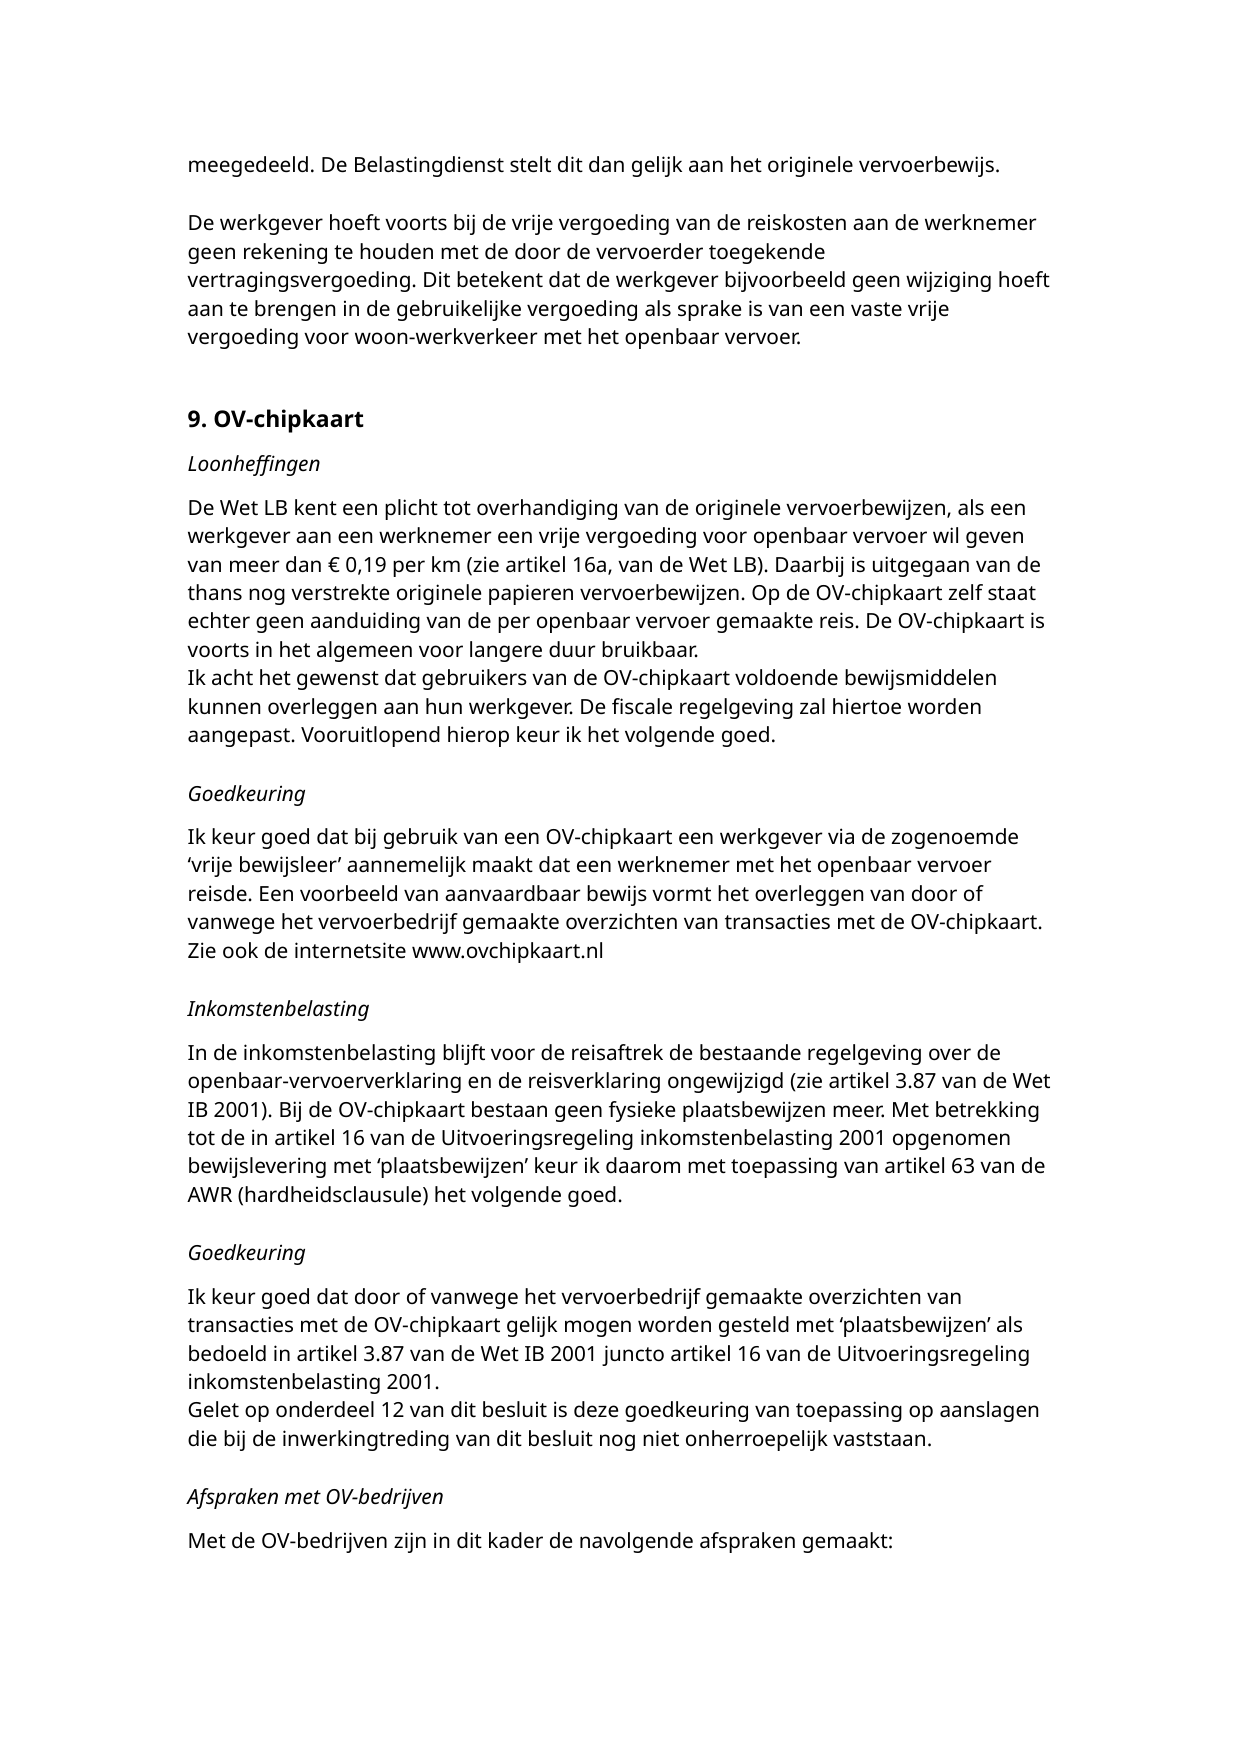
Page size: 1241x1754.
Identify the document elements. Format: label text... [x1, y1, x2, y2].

text Ik keur goed dat door of vanwege het vervoerbedrijf gemaakte overzichten van transacties met de OV-chipkaart gelijk mogen worden gesteld met ‘plaatsbewijzen’ als bedoeld in artikel 3.87 van de Wet IB 2001 juncto artikel 16 van de Uitvoeringsregeling inkomstenbelasting 2001. [187, 1282, 1053, 1396]
text Ik acht het gewenst dat gebruikers van de OV-chipkaart voldoende bewijsmiddelen kunnen overleggen aan hun werkgever. De fiscale regelgeving zal hiertoe worden aangepast. Vooruitlopend hierop keur ik het volgende goed. [187, 663, 1053, 749]
text Goedkeuring [187, 779, 1053, 807]
text Met de OV-bedrijven zijn in dit kader de navolgende afspraken gemaakt: [187, 1526, 1053, 1554]
text Afspraken met OV-bedrijven [187, 1482, 1053, 1511]
text Loonheffingen [187, 449, 1053, 478]
text In de inkomstenbelasting blijft voor de reisaftrek de bestaande regelgeving over de openbaar-vervoerverklaring en de reisverklaring ongewijzigd (zie artikel 3.87 van de Wet IB 2001). Bij de OV-chipkaart bestaan geen fysieke plaatsbewijzen meer. Met betrekking tot de in artikel 16 van de Uitvoeringsregeling inkomstenbelasting 2001 opgenomen bewijslevering met ‘plaatsbewijzen’ keur ik daarom met toepassing van artikel 63 van de AWR (hardheidsclausule) het volgende goed. [187, 1038, 1053, 1208]
text De werkgever hoeft voorts bij de vrije vergoeding van de reiskosten aan de werknemer geen rekening te houden met de door de vervoerder toegekende vertragingsvergoeding. Dit betekent dat de werkgever bijvoorbeeld geen wijziging hoeft aan te brengen in de gebruikelijke vergoeding als sprake is van een vaste vrije vergoeding voor woon-werkverkeer met het openbaar vervoer. [187, 208, 1053, 351]
text meegedeeld. De Belastingdienst stelt dit dan gelijk aan het originele vervoerbewijs. [187, 150, 1053, 178]
text De Wet LB kent een plicht tot overhandiging van de originele vervoerbewijzen, als een werkgever aan een werknemer een vrije vergoeding voor openbaar vervoer wil geven van meer dan € 0,19 per km (zie artikel 16a, van de Wet LB). Daarbij is uitgegaan van de thans nog verstrekte originele papieren vervoerbewijzen. Op de OV-chipkaart zelf staat echter geen aanduiding van de per openbaar vervoer gemaakte reis. De OV-chipkaart is voorts in het algemeen voor langere duur bruikbaar. [187, 493, 1053, 663]
text Inkomstenbelasting [187, 994, 1053, 1023]
text Gelet op onderdeel 12 van dit besluit is deze goedkeuring van toepassing op aanslagen die bij de inwerkingtreding van dit besluit nog niet onherroepelijk vaststaan. [187, 1396, 1053, 1452]
text Goedkeuring [187, 1238, 1053, 1267]
subtitle 9. OV-chipkaart [187, 403, 1053, 434]
text Ik keur goed dat bij gebruik van een OV-chipkaart een werkgever via de zogenoemde ‘vrije bewijsleer’ aannemelijk maakt dat een werknemer met het openbaar vervoer reisde. Een voorbeeld van aanvaardbaar bewijs vormt het overleggen van door of vanwege het vervoerbedrijf gemaakte overzichten van transacties met de OV-chipkaart. Zie ook de internetsite www.ovchipkaart.nl [187, 822, 1053, 964]
